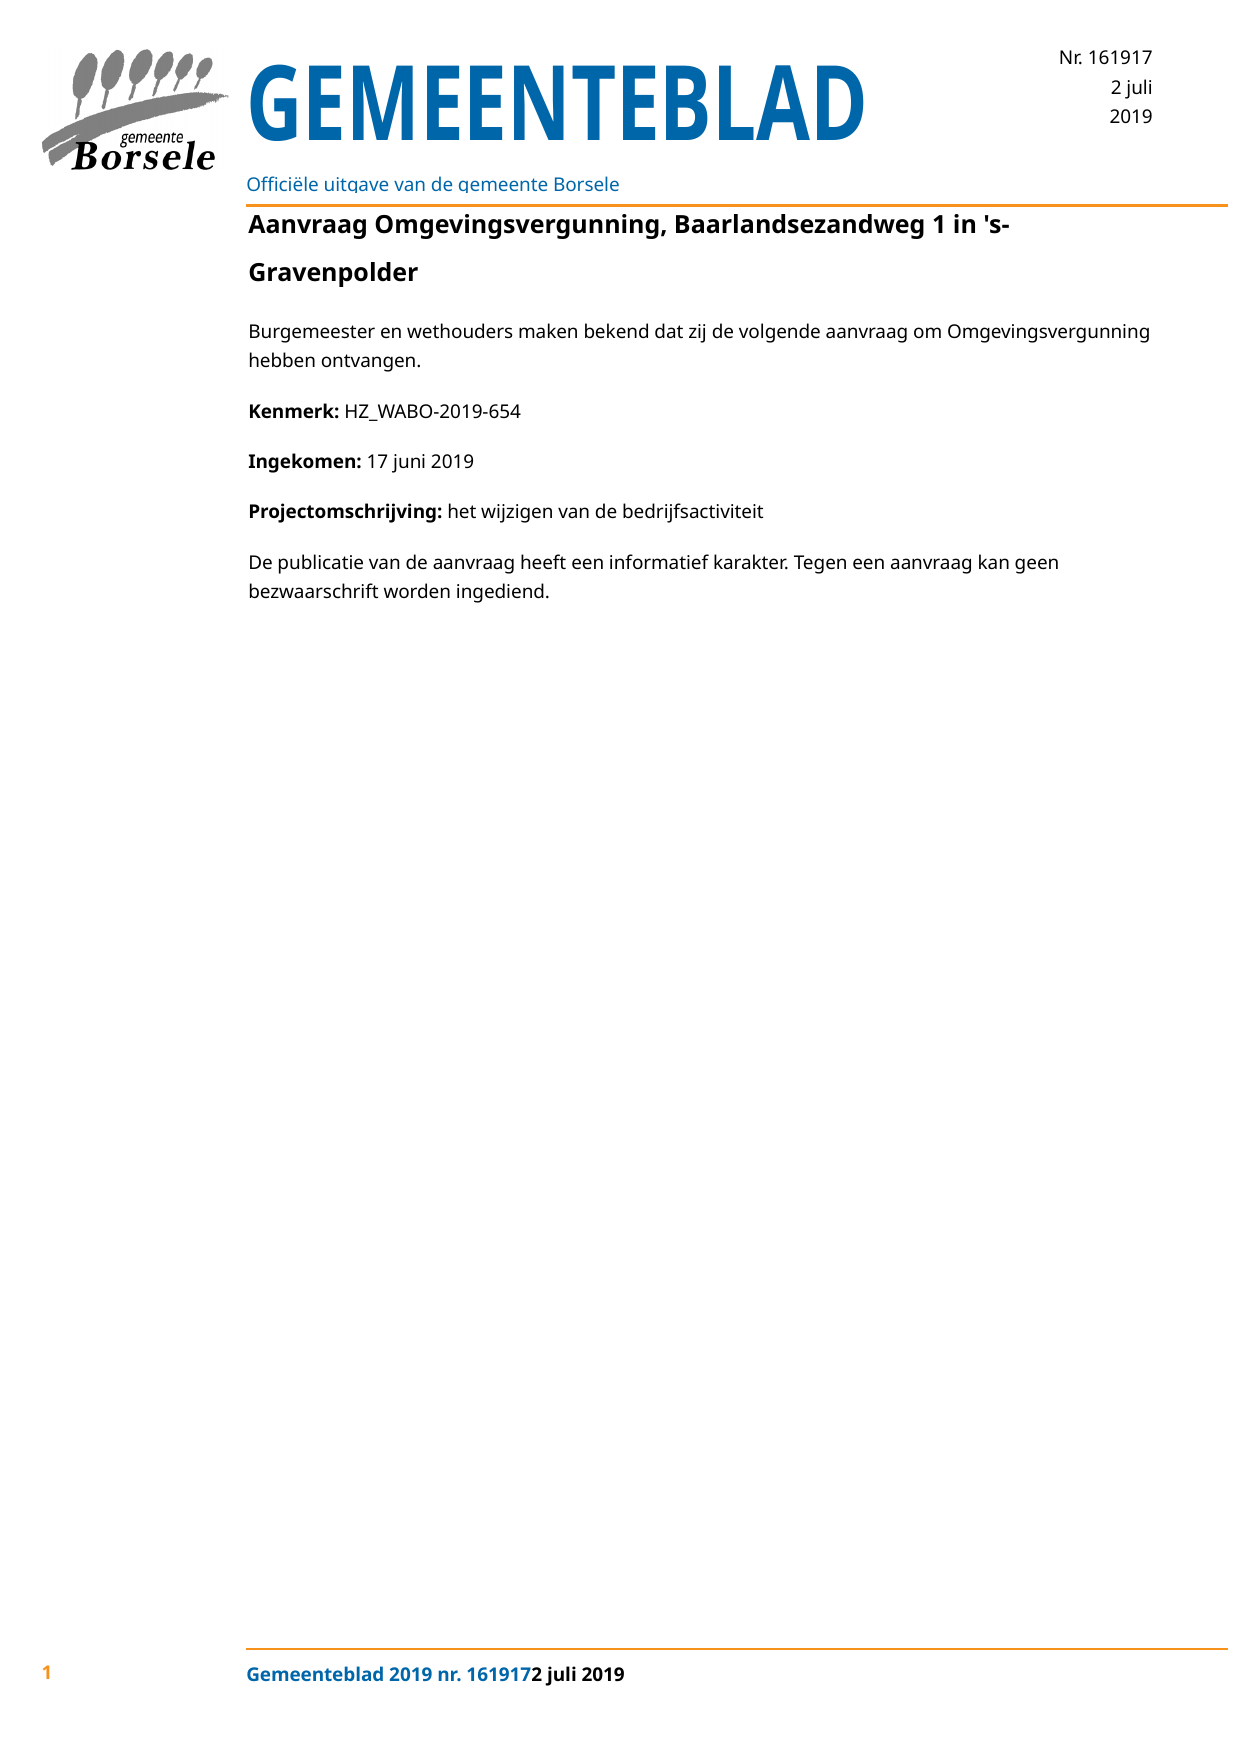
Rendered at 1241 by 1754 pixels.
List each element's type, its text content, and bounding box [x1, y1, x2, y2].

text Ingekomen: 17 juni 2019 [248, 448, 1152, 474]
text Projectomschrijving: het wijzigen van de bedrijfsactiviteit [248, 499, 1152, 524]
picture [41, 47, 231, 172]
text De publicatie van de aanvraag heeft een informatief karakter. Tegen een aanvraag kan geen bezwaarschrift worden ingediend. [248, 549, 1152, 604]
text Burgemeester en wethouders maken bekend dat zij de volgende aanvraag om Omgevingsvergunning hebben ontvangen. [248, 318, 1152, 373]
text Kenmerk: HZ_WABO-2019-654 [248, 398, 1152, 424]
text Aanvraag Omgevingsvergunning, Baarlandsezandweg 1 in 's-Gravenpolder [248, 207, 1152, 288]
